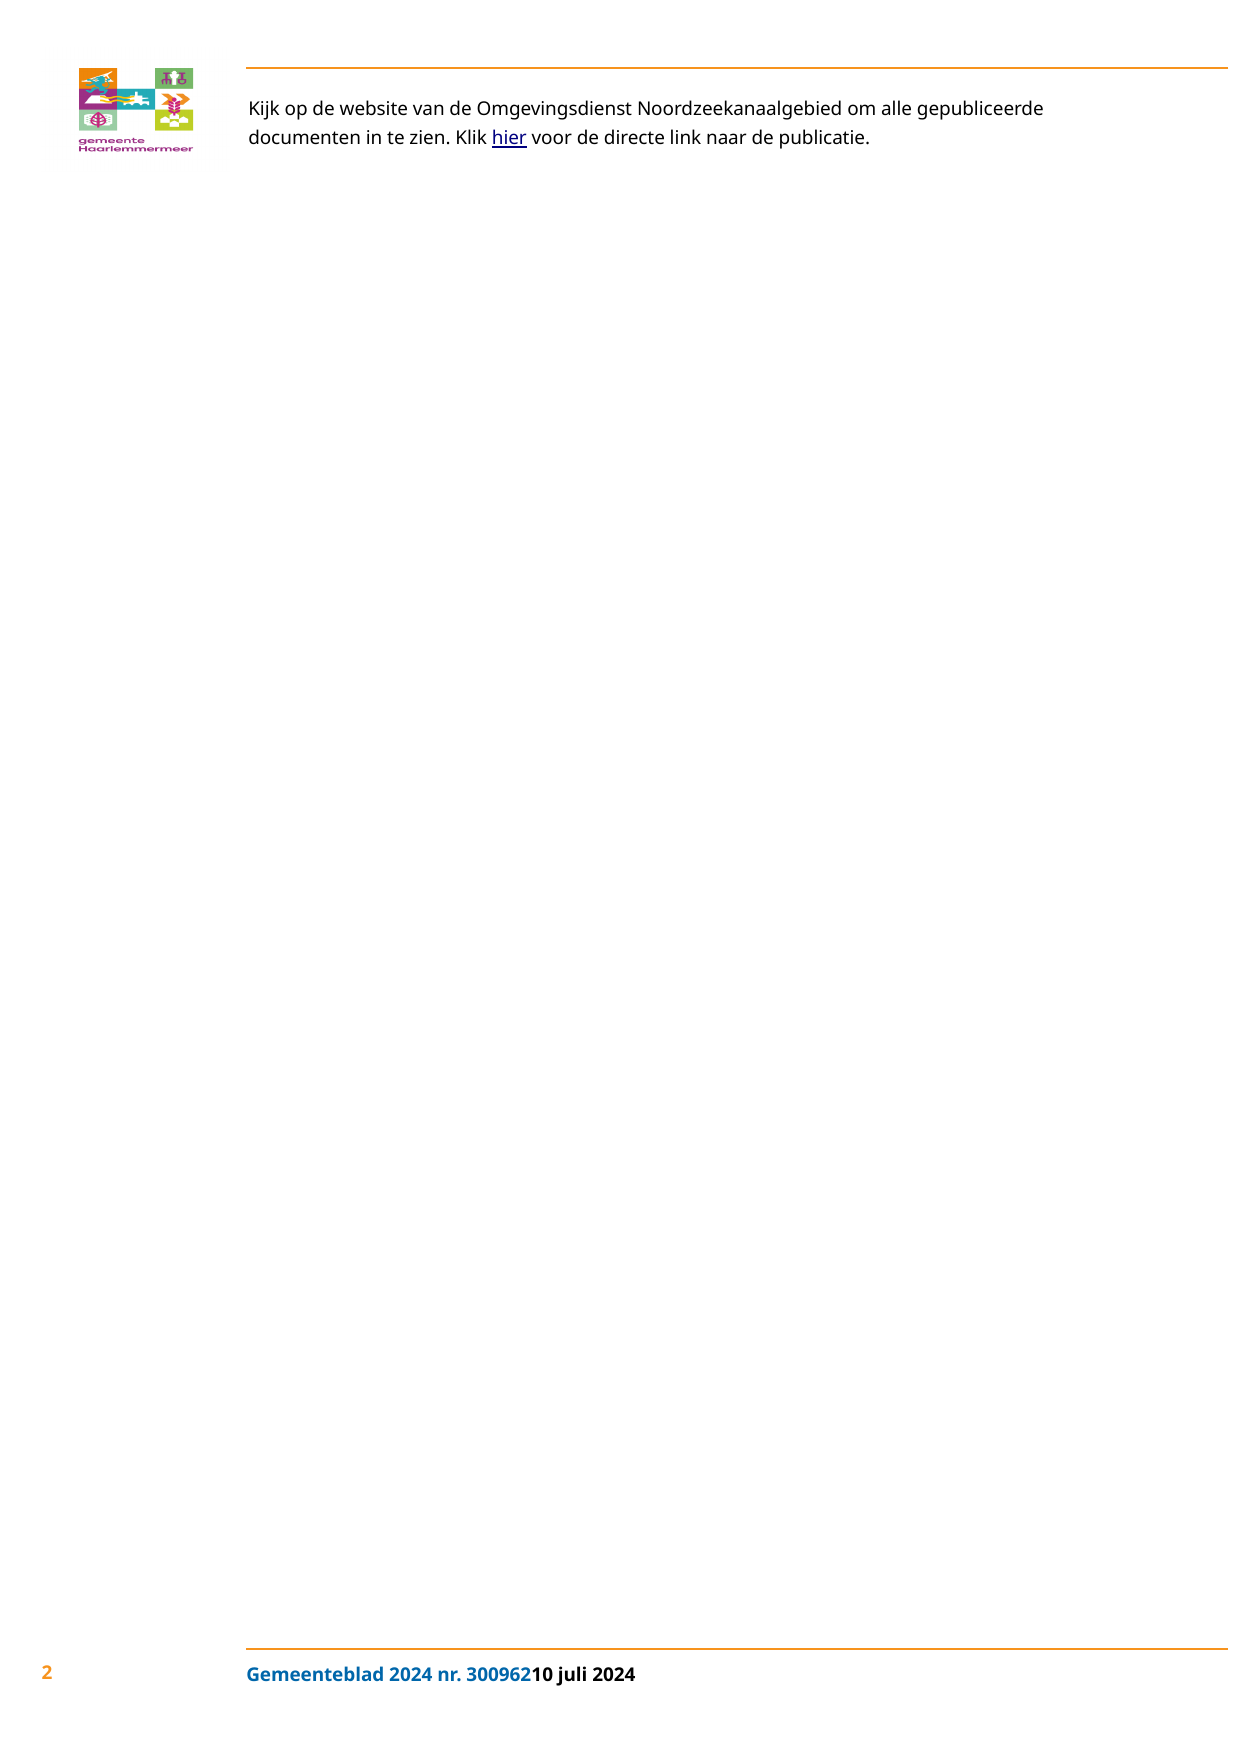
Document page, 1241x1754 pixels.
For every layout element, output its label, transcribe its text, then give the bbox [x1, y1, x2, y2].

picture [41, 47, 231, 172]
text Kijk op de website van de Omgevingsdienst Noordzeekanaalgebied om alle gepubliceerde documenten in te zien. Klik hier voor de directe link naar de publicatie. [248, 95, 1152, 150]
